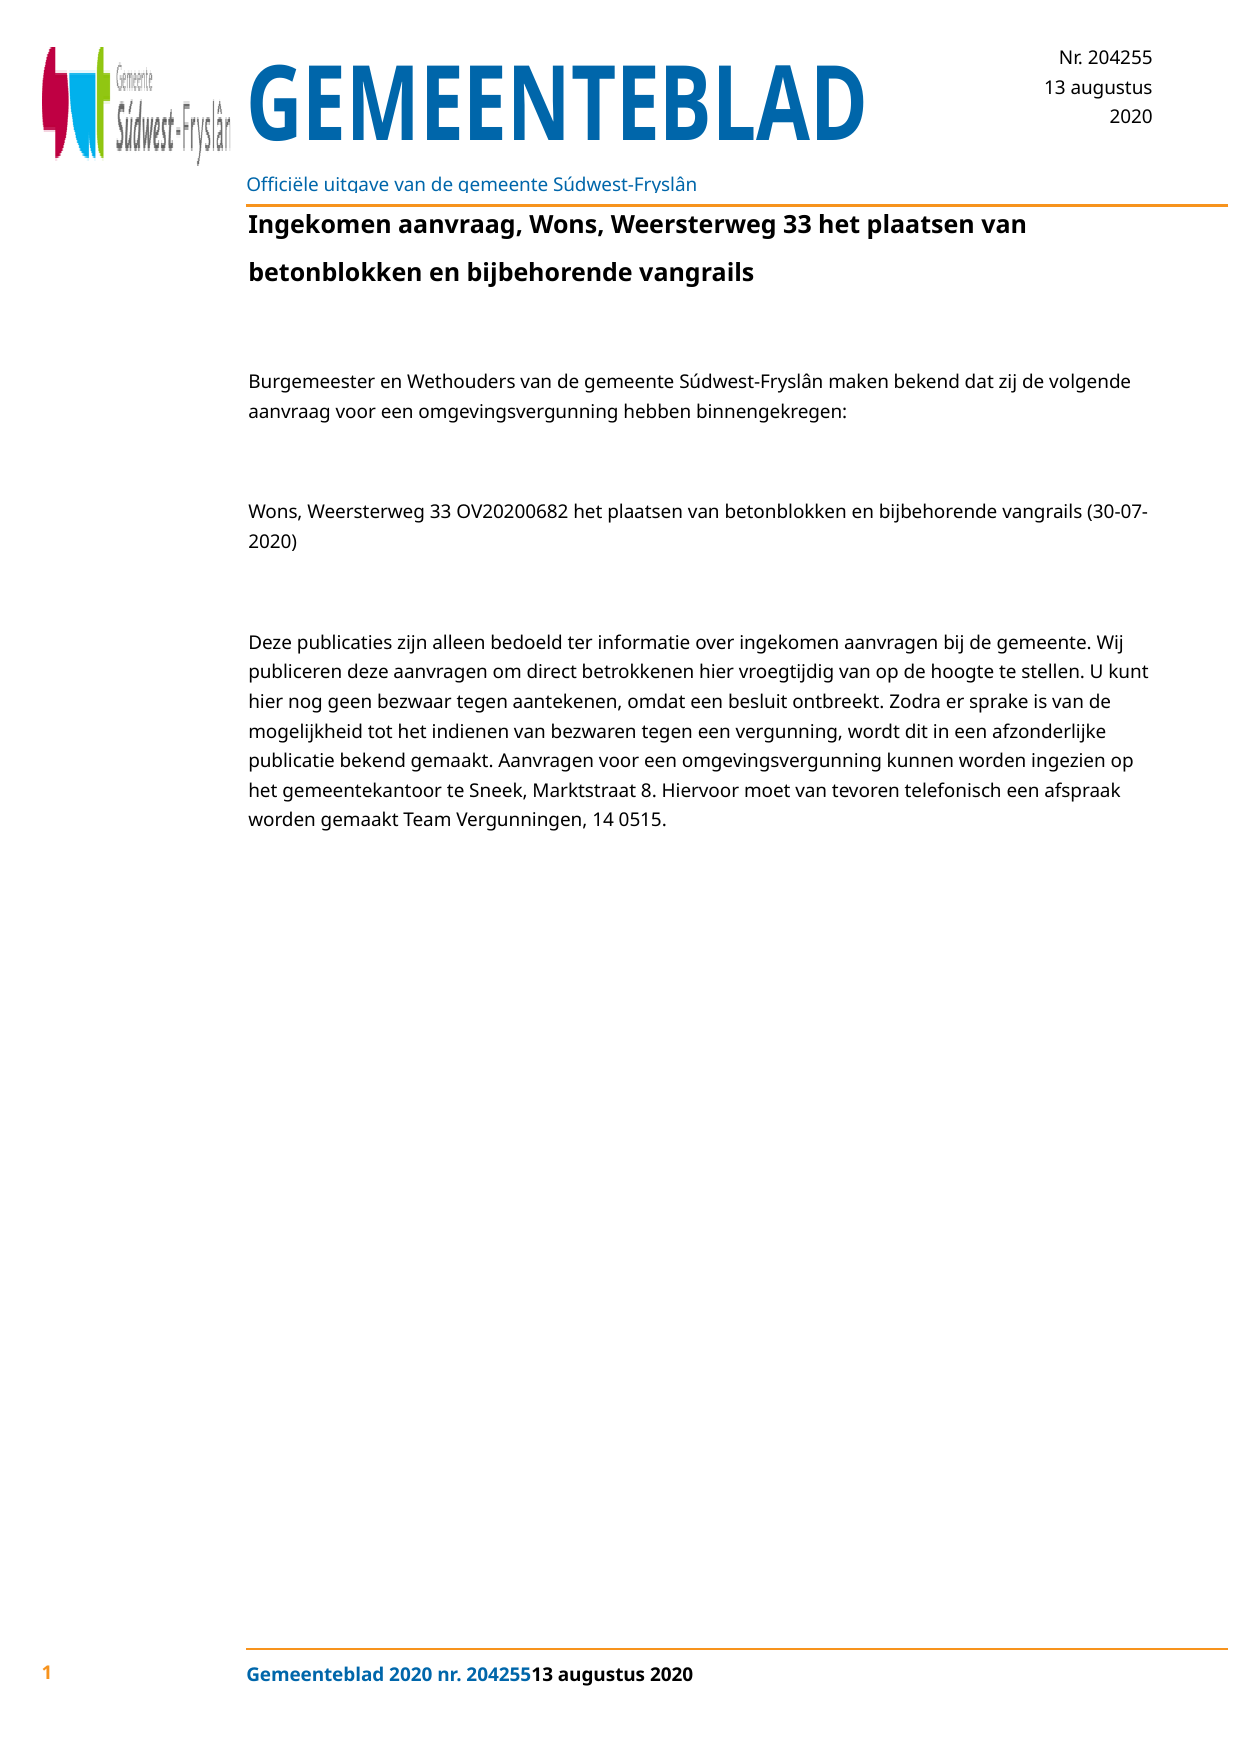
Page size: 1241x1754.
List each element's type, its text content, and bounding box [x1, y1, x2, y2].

text Wons, Weersterweg 33 OV20200682 het plaatsen van betonblokken en bijbehorende vangrails (30-07-2020) [248, 499, 1152, 554]
picture [41, 47, 231, 172]
text Deze publicaties zijn alleen bedoeld ter informatie over ingekomen aanvragen bij de gemeente. Wij publiceren deze aanvragen om direct betrokkenen hier vroegtijdig van op de hoogte te stellen. U kunt hier nog geen bezwaar tegen aantekenen, omdat een besluit ontbreekt. Zodra er sprake is van de mogelijkheid tot het indienen van bezwaren tegen een vergunning, wordt dit in een afzonderlijke publicatie bekend gemaakt. Aanvragen voor een omgevingsvergunning kunnen worden ingezien op het gemeentekantoor te Sneek, Marktstraat 8. Hiervoor moet van tevoren telefonisch een afspraak worden gemaakt Team Vergunningen, 14 0515. [248, 629, 1152, 832]
text Ingekomen aanvraag, Wons, Weersterweg 33 het plaatsen van betonblokken en bijbehorende vangrails [248, 207, 1152, 288]
text Burgemeester en Wethouders van de gemeente Súdwest-Fryslân maken bekend dat zij de volgende aanvraag voor een omgevingsvergunning hebben binnengekregen: [248, 368, 1152, 424]
